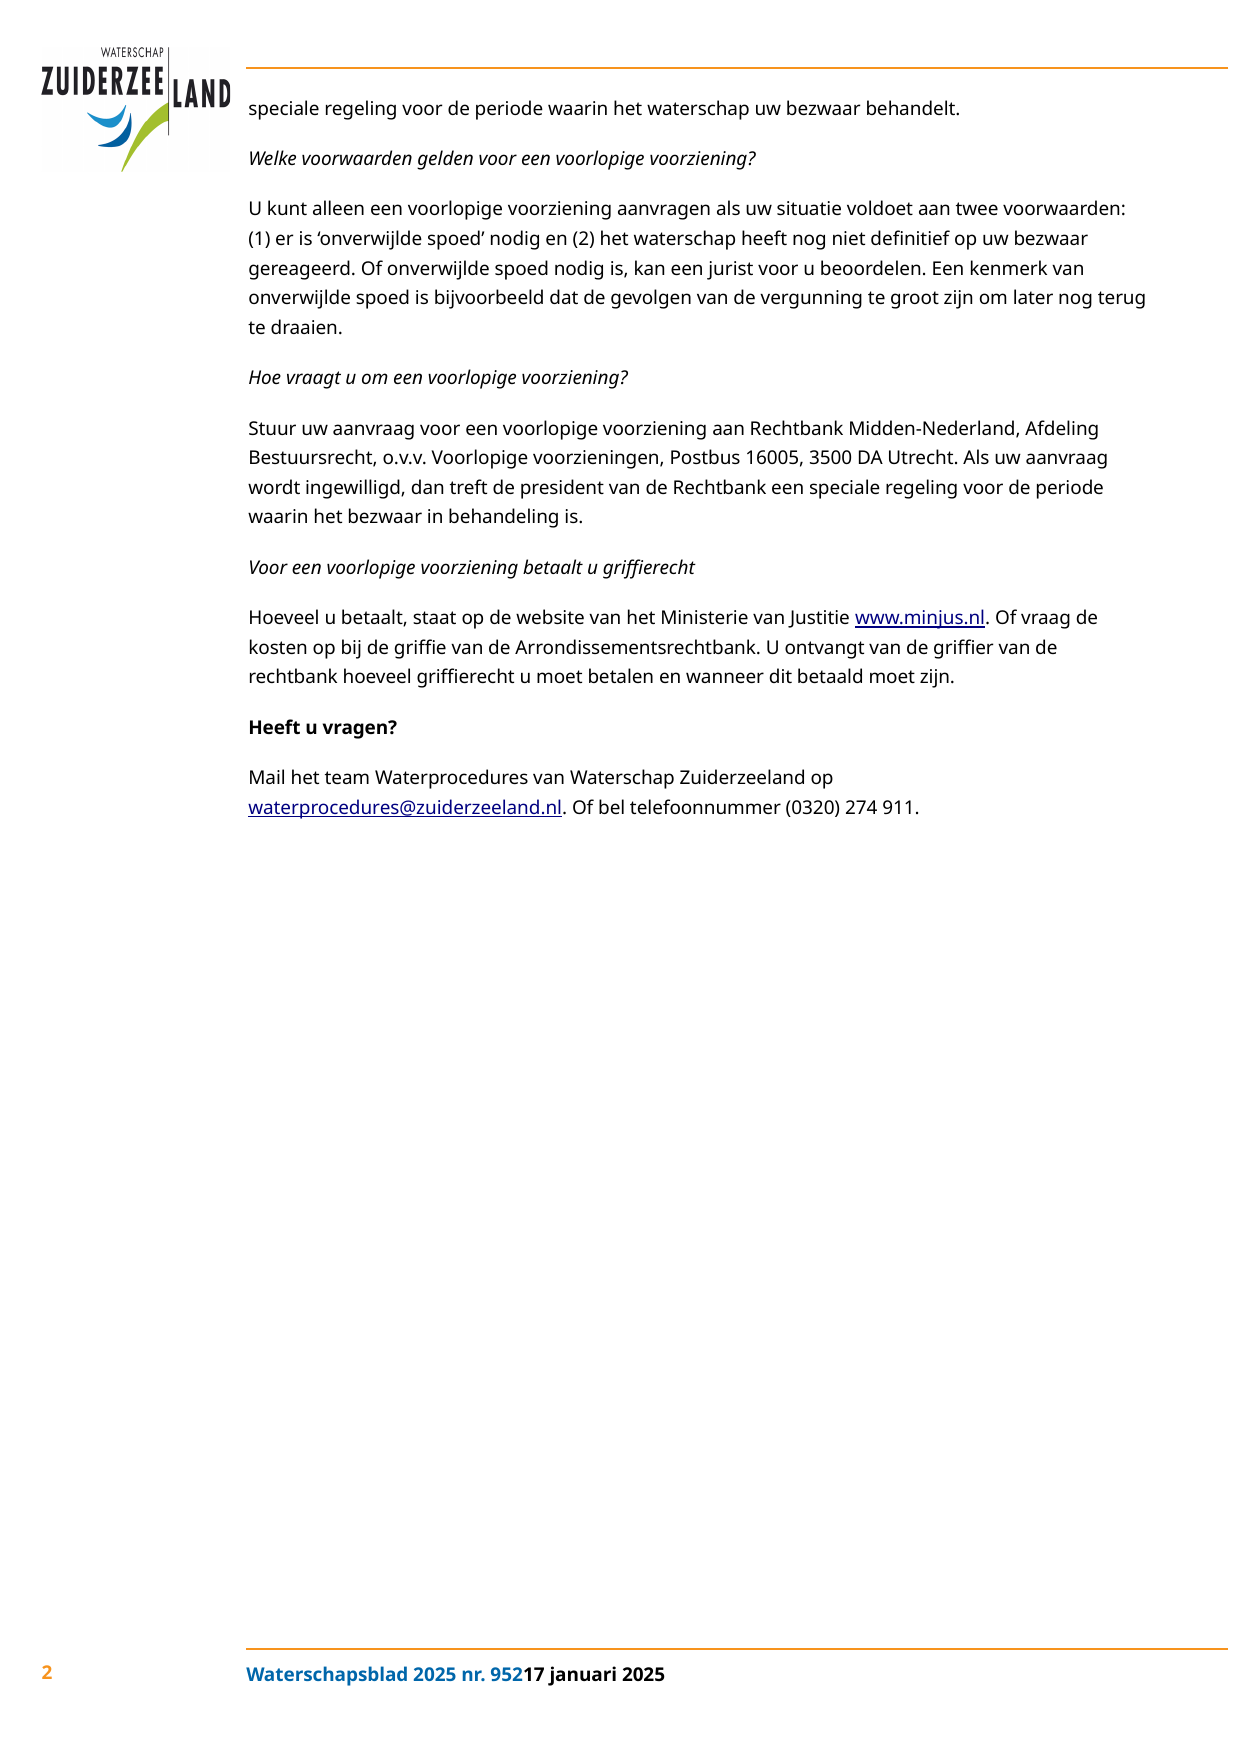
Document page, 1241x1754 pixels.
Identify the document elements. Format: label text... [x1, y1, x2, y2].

text Stuur uw aanvraag voor een voorlopige voorziening aan Rechtbank Midden-Nederland, Afdeling Bestuursrecht, o.v.v. Voorlopige voorzieningen, Postbus 16005, 3500 DA Utrecht. Als uw aanvraag wordt ingewilligd, dan treft de president van de Rechtbank een speciale regeling voor de periode waarin het bezwaar in behandeling is. [248, 415, 1152, 529]
text U kunt alleen een voorlopige voorziening aanvragen als uw situatie voldoet aan twee voorwaarden: (1) er is ‘onverwijlde spoed’ nodig en (2) het waterschap heeft nog niet definitief op uw bezwaar gereageerd. Of onverwijlde spoed nodig is, kan een jurist voor u beoordelen. Een kenmerk van onverwijlde spoed is bijvoorbeeld dat de gevolgen van de vergunning te groot zijn om later nog terug te draaien. [248, 196, 1152, 340]
text Welke voorwaarden gelden voor een voorlopige voorziening? [248, 145, 1152, 171]
text Mail het team Waterprocedures van Waterschap Zuiderzeeland op waterprocedures@zuiderzeeland.nl. Of bel telefoonnummer (0320) 274 911. [248, 764, 1152, 820]
text Hoe vraagt u om een voorlopige voorziening? [248, 364, 1152, 390]
text speciale regeling voor de periode waarin het waterschap uw bezwaar behandelt. [248, 95, 1152, 121]
picture [41, 47, 231, 172]
text Voor een voorlopige voorziening betaalt u griffierecht [248, 554, 1152, 580]
text Heeft u vragen? [248, 714, 1152, 740]
text Hoeveel u betaalt, staat op de website van het Ministerie van Justitie www.minjus.nl. Of vraag de kosten op bij de griffie van de Arrondissementsrechtbank. U ontvangt van de griffier van de rechtbank hoeveel griffierecht u moet betalen en wanneer dit betaald moet zijn. [248, 604, 1152, 689]
